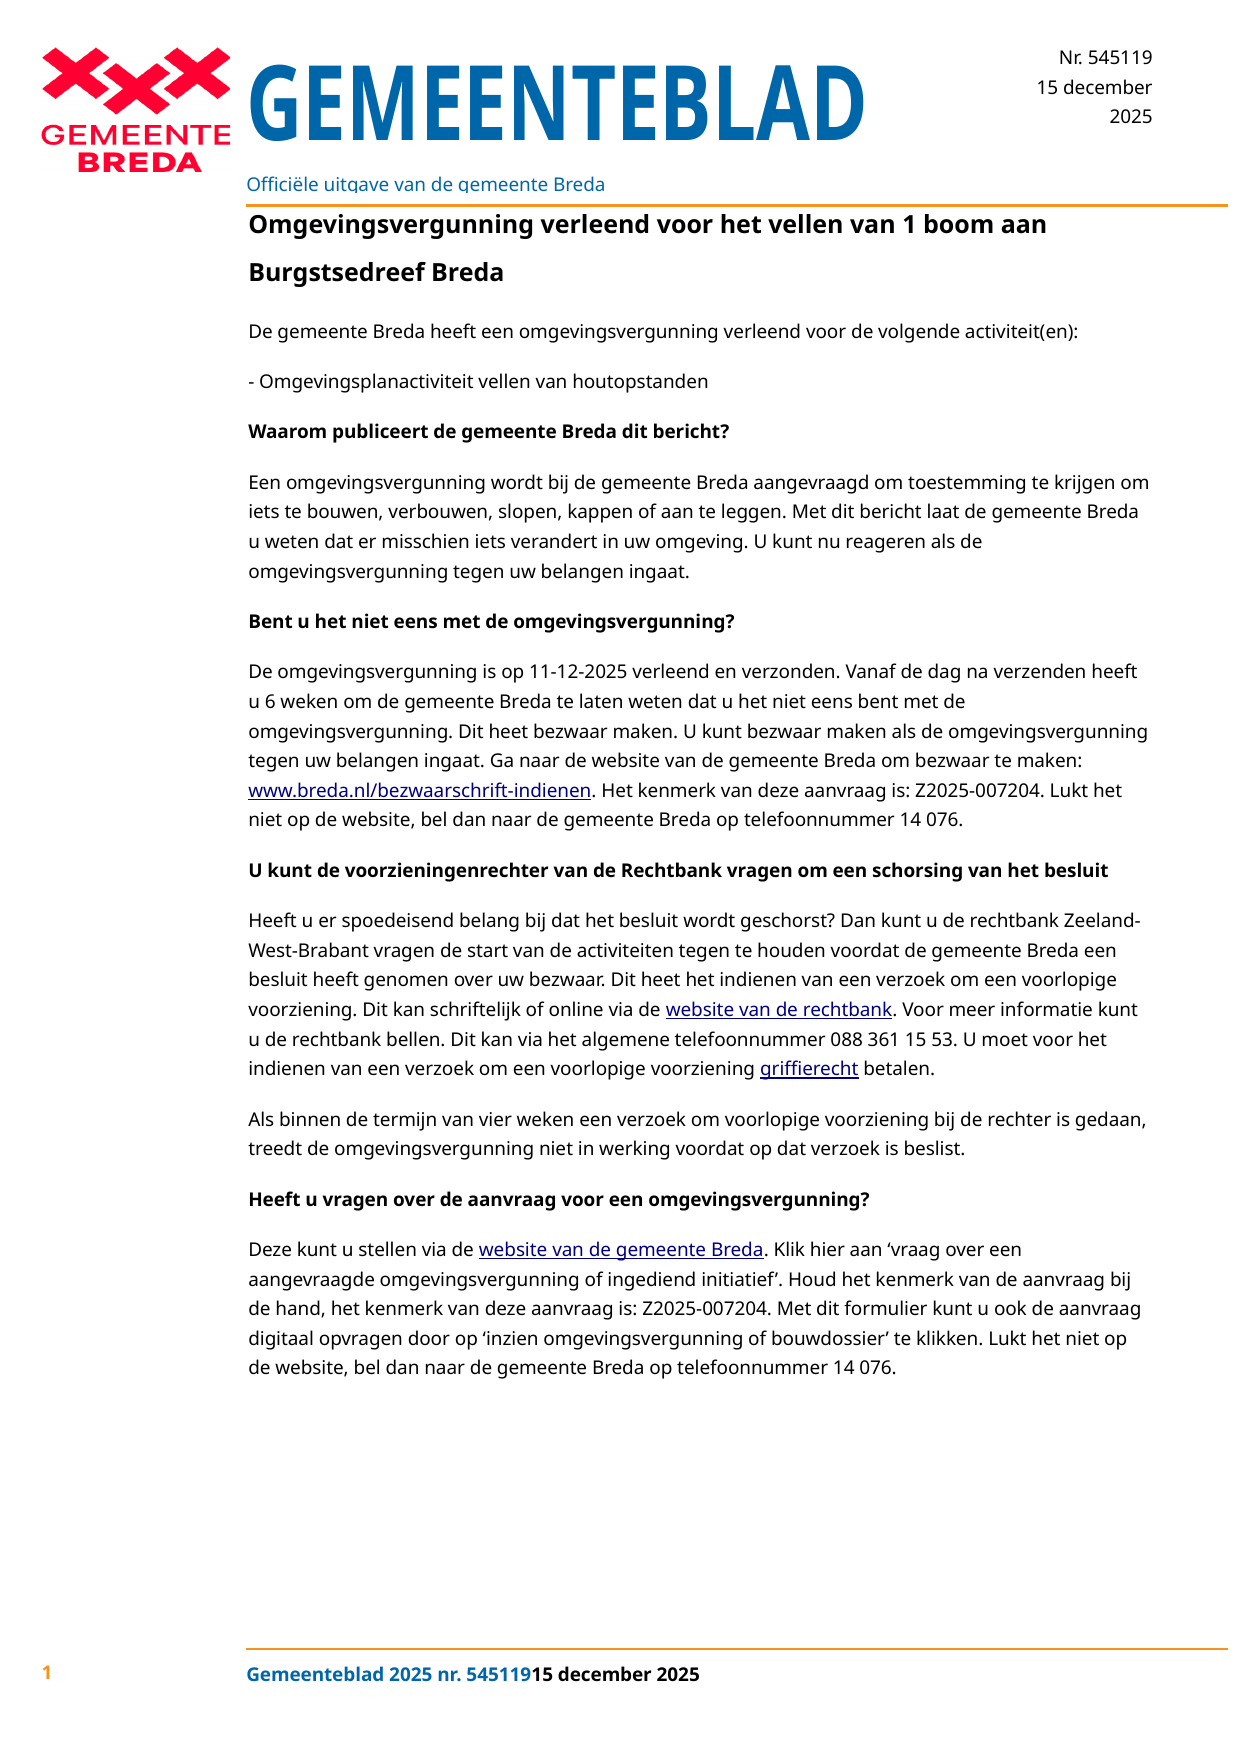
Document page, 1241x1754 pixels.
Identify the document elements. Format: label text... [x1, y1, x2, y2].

text Bent u het niet eens met de omgevingsvergunning? [248, 608, 1152, 634]
text Waarom publiceert de gemeente Breda dit bericht? [248, 419, 1152, 444]
picture [41, 47, 231, 172]
text Een omgevingsvergunning wordt bij de gemeente Breda aangevraagd om toestemming te krijgen om iets te bouwen, verbouwen, slopen, kappen of aan te leggen. Met dit bericht laat de gemeente Breda u weten dat er misschien iets verandert in uw omgeving. U kunt nu reageren als de omgevingsvergunning tegen uw belangen ingaat. [248, 469, 1152, 584]
text Deze kunt u stellen via de website van de gemeente Breda. Klik hier aan ‘vraag over een aangevraagde omgevingsvergunning of ingediend initiatief’. Houd het kenmerk van de aanvraag bij de hand, het kenmerk van deze aanvraag is: Z2025-007204. Met dit formulier kunt u ook de aanvraag digitaal opvragen door op ‘inzien omgevingsvergunning of bouwdossier’ te klikken. Lukt het niet op de website, bel dan naar de gemeente Breda op telefoonnummer 14 076. [248, 1236, 1152, 1380]
text Als binnen de termijn van vier weken een verzoek om voorlopige voorziening bij de rechter is gedaan, treedt de omgevingsvergunning niet in werking voordat op dat verzoek is beslist. [248, 1106, 1152, 1161]
text - Omgevingsplanactiviteit vellen van houtopstanden [248, 368, 1152, 394]
text Heeft u vragen over de aanvraag voor een omgevingsvergunning? [248, 1186, 1152, 1212]
text U kunt de voorzieningenrechter van de Rechtbank vragen om een schorsing van het besluit [248, 857, 1152, 883]
text De gemeente Breda heeft een omgevingsvergunning verleend voor de volgende activiteit(en): [248, 318, 1152, 344]
text De omgevingsvergunning is op 11-12-2025 verleend en verzonden. Vanaf de dag na verzenden heeft u 6 weken om de gemeente Breda te laten weten dat u het niet eens bent met de omgevingsvergunning. Dit heet bezwaar maken. U kunt bezwaar maken als de omgevingsvergunning tegen uw belangen ingaat. Ga naar de website van de gemeente Breda om bezwaar te maken: www.breda.nl/bezwaarschrift-indienen. Het kenmerk van deze aanvraag is: Z2025-007204. Lukt het niet op de website, bel dan naar de gemeente Breda op telefoonnummer 14 076. [248, 659, 1152, 832]
text Omgevingsvergunning verleend voor het vellen van 1 boom aan Burgstsedreef Breda [248, 207, 1152, 288]
text Heeft u er spoedeisend belang bij dat het besluit wordt geschorst? Dan kunt u de rechtbank Zeeland-West-Brabant vragen de start van de activiteiten tegen te houden voordat de gemeente Breda een besluit heeft genomen over uw bezwaar. Dit heet het indienen van een verzoek om een voorlopige voorziening. Dit kan schriftelijk of online via de website van de rechtbank. Voor meer informatie kunt u de rechtbank bellen. Dit kan via het algemene telefoonnummer 088 361 15 53. U moet voor het indienen van een verzoek om een voorlopige voorziening griffierecht betalen. [248, 907, 1152, 1081]
